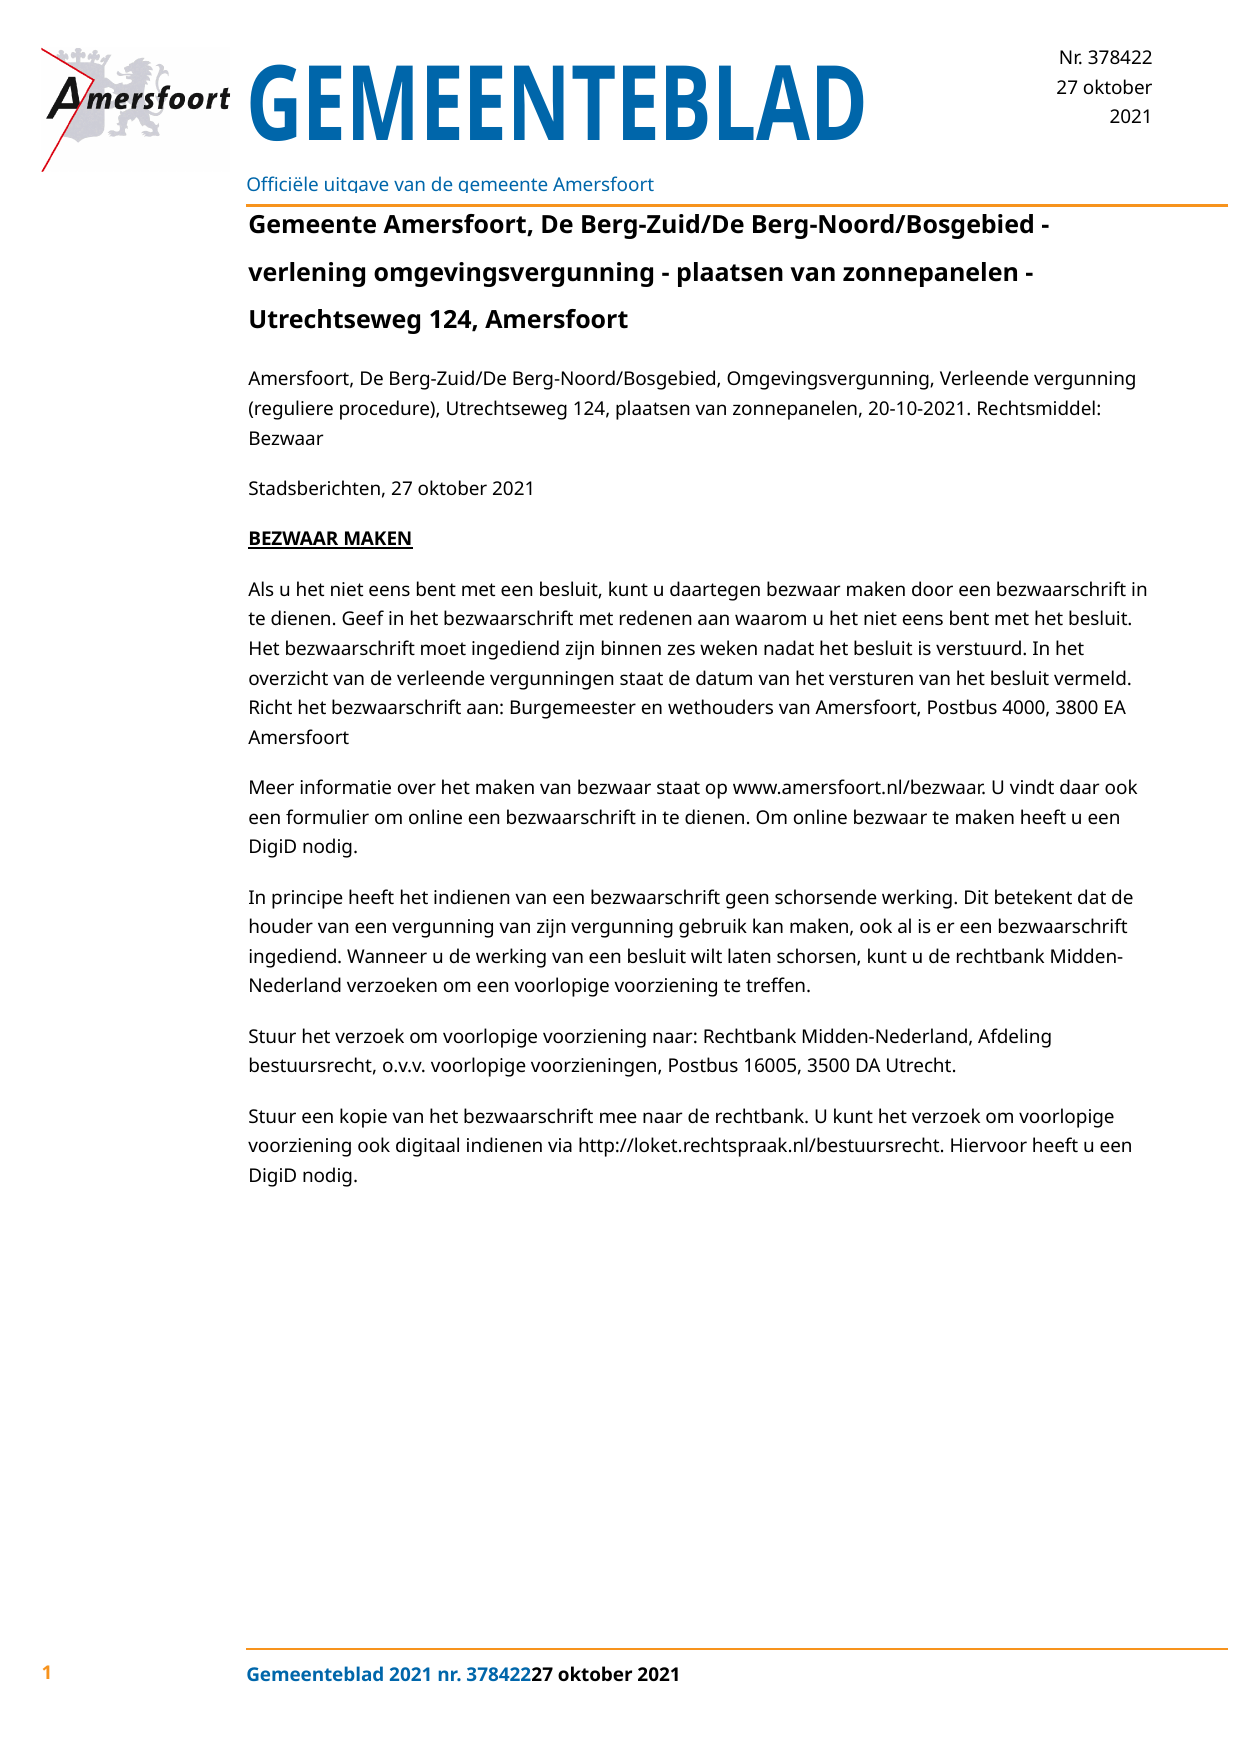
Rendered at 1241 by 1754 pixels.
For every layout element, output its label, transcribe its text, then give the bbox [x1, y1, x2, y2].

text Meer informatie over het maken van bezwaar staat op www.amersfoort.nl/bezwaar. U vindt daar ook een formulier om online een bezwaarschrift in te dienen. Om online bezwaar te maken heeft u een DigiD nodig. [248, 774, 1152, 859]
text BEZWAAR MAKEN [248, 526, 1152, 551]
picture [41, 47, 231, 172]
text Stuur het verzoek om voorlopige voorziening naar: Rechtbank Midden-Nederland, Afdeling bestuursrecht, o.v.v. voorlopige voorzieningen, Postbus 16005, 3500 DA Utrecht. [248, 1023, 1152, 1078]
text Als u het niet eens bent met een besluit, kunt u daartegen bezwaar maken door een bezwaarschrift in te dienen. Geef in het bezwaarschrift met redenen aan waarom u het niet eens bent met het besluit. Het bezwaarschrift moet ingediend zijn binnen zes weken nadat het besluit is verstuurd. In het overzicht van de verleende vergunningen staat de datum van het versturen van het besluit vermeld. Richt het bezwaarschrift aan: Burgemeester en wethouders van Amersfoort, Postbus 4000, 3800 EA Amersfoort [248, 576, 1152, 749]
text Stuur een kopie van het bezwaarschrift mee naar de rechtbank. U kunt het verzoek om voorlopige voorziening ook digitaal indienen via http://loket.rechtspraak.nl/bestuursrecht. Hiervoor heeft u een DigiD nodig. [248, 1103, 1152, 1188]
text Gemeente Amersfoort, De Berg-Zuid/De Berg-Noord/Bosgebied - verlening omgevingsvergunning - plaatsen van zonnepanelen - Utrechtseweg 124, Amersfoort [248, 207, 1152, 336]
text Stadsberichten, 27 oktober 2021 [248, 475, 1152, 501]
text In principe heeft het indienen van een bezwaarschrift geen schorsende werking. Dit betekent dat de houder van een vergunning van zijn vergunning gebruik kan maken, ook al is er een bezwaarschrift ingediend. Wanneer u de werking van een besluit wilt laten schorsen, kunt u de rechtbank Midden-Nederland verzoeken om een voorlopige voorziening te treffen. [248, 884, 1152, 998]
text Amersfoort, De Berg-Zuid/De Berg-Noord/Bosgebied, Omgevingsvergunning, Verleende vergunning (reguliere procedure), Utrechtseweg 124, plaatsen van zonnepanelen, 20-10-2021. Rechtsmiddel: Bezwaar [248, 366, 1152, 450]
